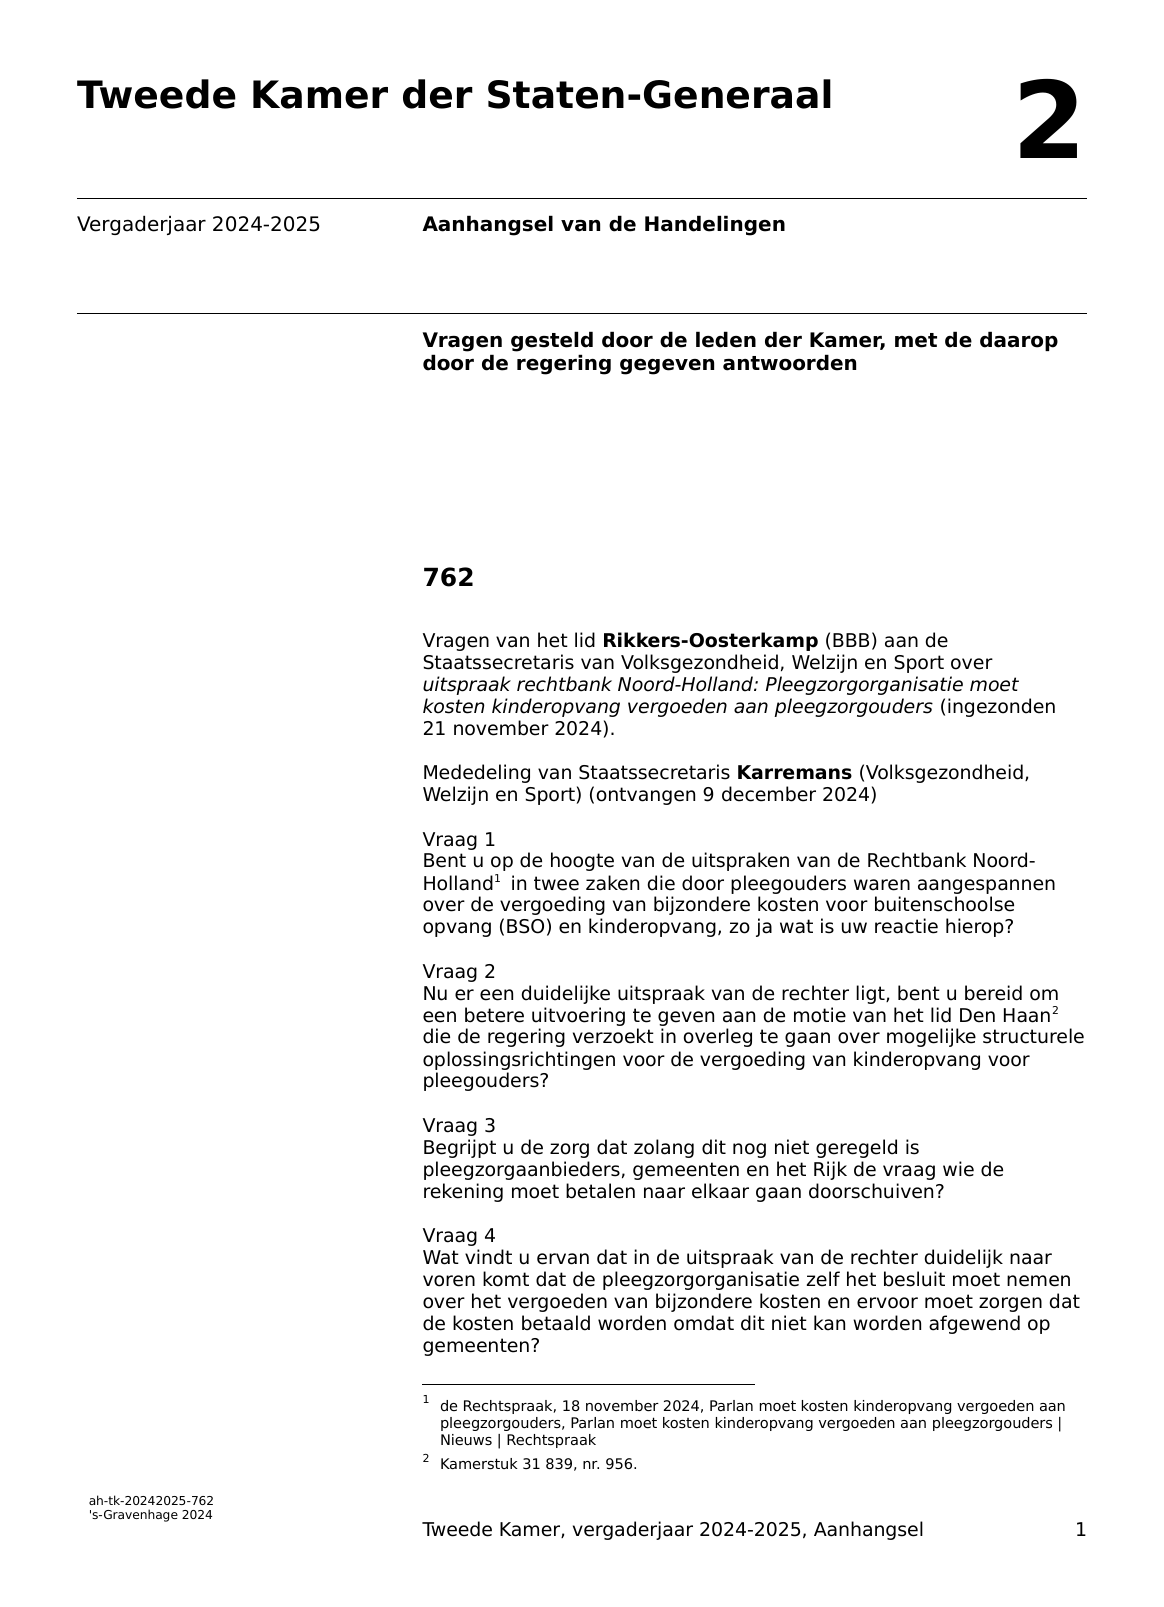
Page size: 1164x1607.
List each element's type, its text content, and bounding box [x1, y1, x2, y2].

table_cell [77, 314, 422, 375]
text Vraag 4 [422, 1225, 1087, 1247]
table_header Tweede Kamer der Staten-Generaal [77, 59, 886, 198]
text Vraag 2 [422, 961, 1087, 982]
text Kamerstuk 31 839, nr. 956. [422, 1452, 1087, 1474]
text de Rechtspraak, 18 november 2024, Parlan moet kosten kinderopvang vergoeden aan pleegzorgouders, Parlan moet kosten kinderopvang vergoeden aan pleegzorgouders | Nieuws | Rechtspraak [422, 1393, 1087, 1449]
text Mededeling van Staatssecretaris Karremans (Volksgezondheid, Welzijn en Sport) (ontvangen 9 december 2024) [422, 762, 1087, 806]
text Nu er een duidelijke uitspraak van de rechter ligt, bent u bereid om een betere uitvoering te geven aan de motie van het lid Den Haan die de regering verzoekt in overleg te gaan over mogelijke structurele oplossingsrichtingen voor de vergoeding van kinderopvang voor pleegouders? [422, 982, 1087, 1092]
text 's-Gravenhage 2024 [88, 1508, 323, 1522]
text Bent u op de hoogte van de uitspraken van de Rechtbank Noord-Holland in twee zaken die door pleegouders waren aangespannen over de vergoeding van bijzondere kosten voor buitenschoolse opvang (BSO) en kinderopvang, zo ja wat is uw reactie hierop? [422, 850, 1087, 938]
text Vraag 1 [422, 828, 1087, 850]
text Vragen van het lid Rikkers-Oosterkamp (BBB) aan de Staatssecretaris van Volksgezondheid, Welzijn en Sport over uitspraak rechtbank Noord-Holland: Pleegzorgorganisatie moet kosten kinderopvang vergoeden aan pleegzorgouders (ingezonden 21 november 2024). [422, 630, 1087, 740]
table_cell Vragen gesteld door de leden der Kamer, met de daarop door de regering gegeven antwoorden [422, 314, 1087, 375]
text 762 [422, 563, 1087, 592]
table_cell Vergaderjaar 2024-2025 [77, 199, 422, 313]
text Begrijpt u de zorg dat zolang dit nog niet geregeld is pleegzorgaanbieders, gemeenten en het Rijk de vraag wie de rekening moet betalen naar elkaar gaan doorschuiven? [422, 1137, 1087, 1202]
table_cell Aanhangsel van de Handelingen [422, 199, 1087, 313]
text Wat vindt u ervan dat in de uitspraak van de rechter duidelijk naar voren komt dat de pleegzorgorganisatie zelf het besluit moet nemen over het vergoeden van bijzondere kosten en ervoor moet zorgen dat de kosten betaald worden omdat dit niet kan worden afgewend op gemeenten? [422, 1247, 1087, 1357]
text ah-tk-20242025-762 [88, 1494, 323, 1508]
table_header 2 [886, 59, 1087, 198]
text Vraag 3 [422, 1114, 1087, 1137]
